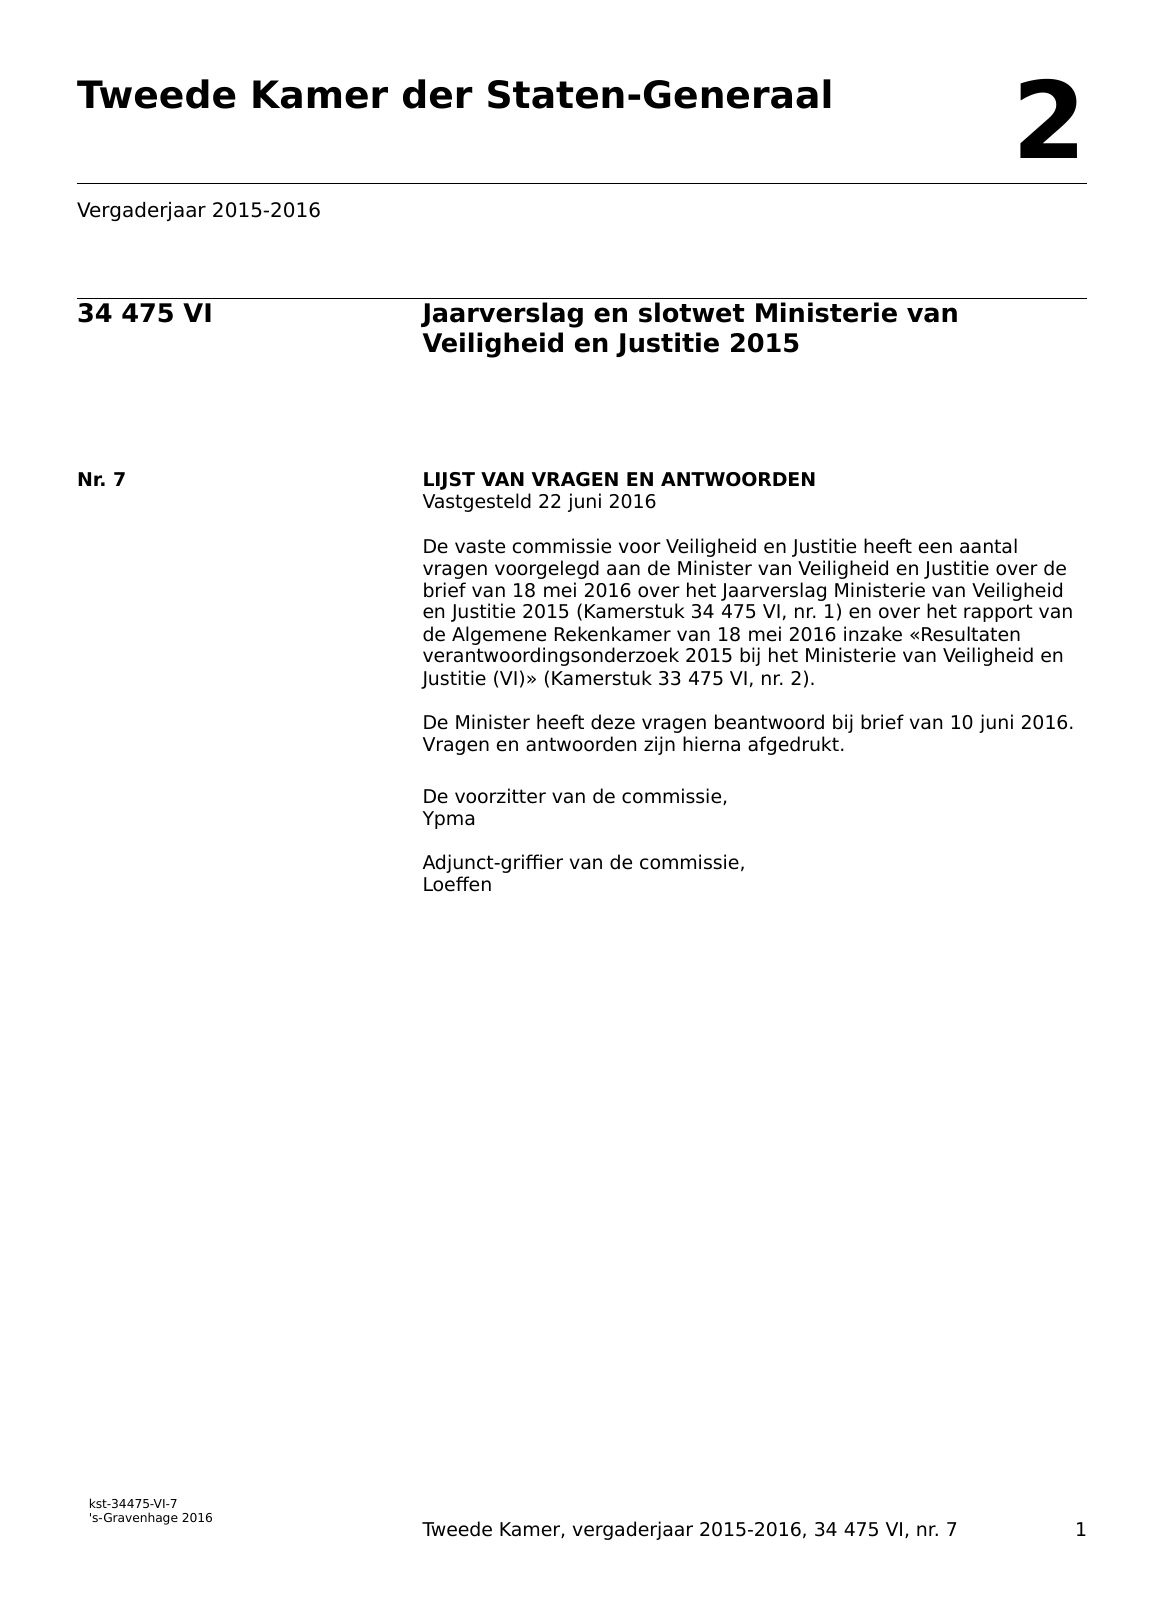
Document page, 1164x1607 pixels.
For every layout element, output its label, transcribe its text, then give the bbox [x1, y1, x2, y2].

text De vaste commissie voor Veiligheid en Justitie heeft een aantal vragen voorgelegd aan de Minister van Veiligheid en Justitie over de brief van 18 mei 2016 over het Jaarverslag Ministerie van Veiligheid en Justitie 2015 (Kamerstuk 34 475 VI, nr. 1) en over het rapport van de Algemene Rekenkamer van 18 mei 2016 inzake «Resultaten verantwoordingsonderzoek 2015 bij het Ministerie van Veiligheid en Justitie (VI)» (Kamerstuk 33 475 VI, nr. 2). [422, 536, 1087, 689]
text De voorzitter van de commissie, Ypma [422, 786, 1087, 829]
subtitle Nr. 7 LIJST VAN VRAGEN EN ANTWOORDEN [77, 469, 1087, 491]
text kst-34475-VI-7 [88, 1497, 323, 1511]
text De Minister heeft deze vragen beantwoord bij brief van 10 juni 2016. Vragen en antwoorden zijn hierna afgedrukt. [422, 712, 1087, 756]
table_cell Vergaderjaar 2015-2016 [77, 184, 1087, 298]
text 's-Gravenhage 2016 [88, 1511, 323, 1525]
table_header Tweede Kamer der Staten-Generaal [77, 59, 886, 183]
text Adjunct-griffier van de commissie, Loeffen [422, 852, 1087, 896]
table_header 2 [886, 59, 1087, 183]
text Vastgesteld 22 juni 2016 [422, 491, 1087, 513]
subtitle 34 475 VI Jaarverslag en slotwet Ministerie van Veiligheid en Justitie 2015 [77, 299, 1087, 358]
